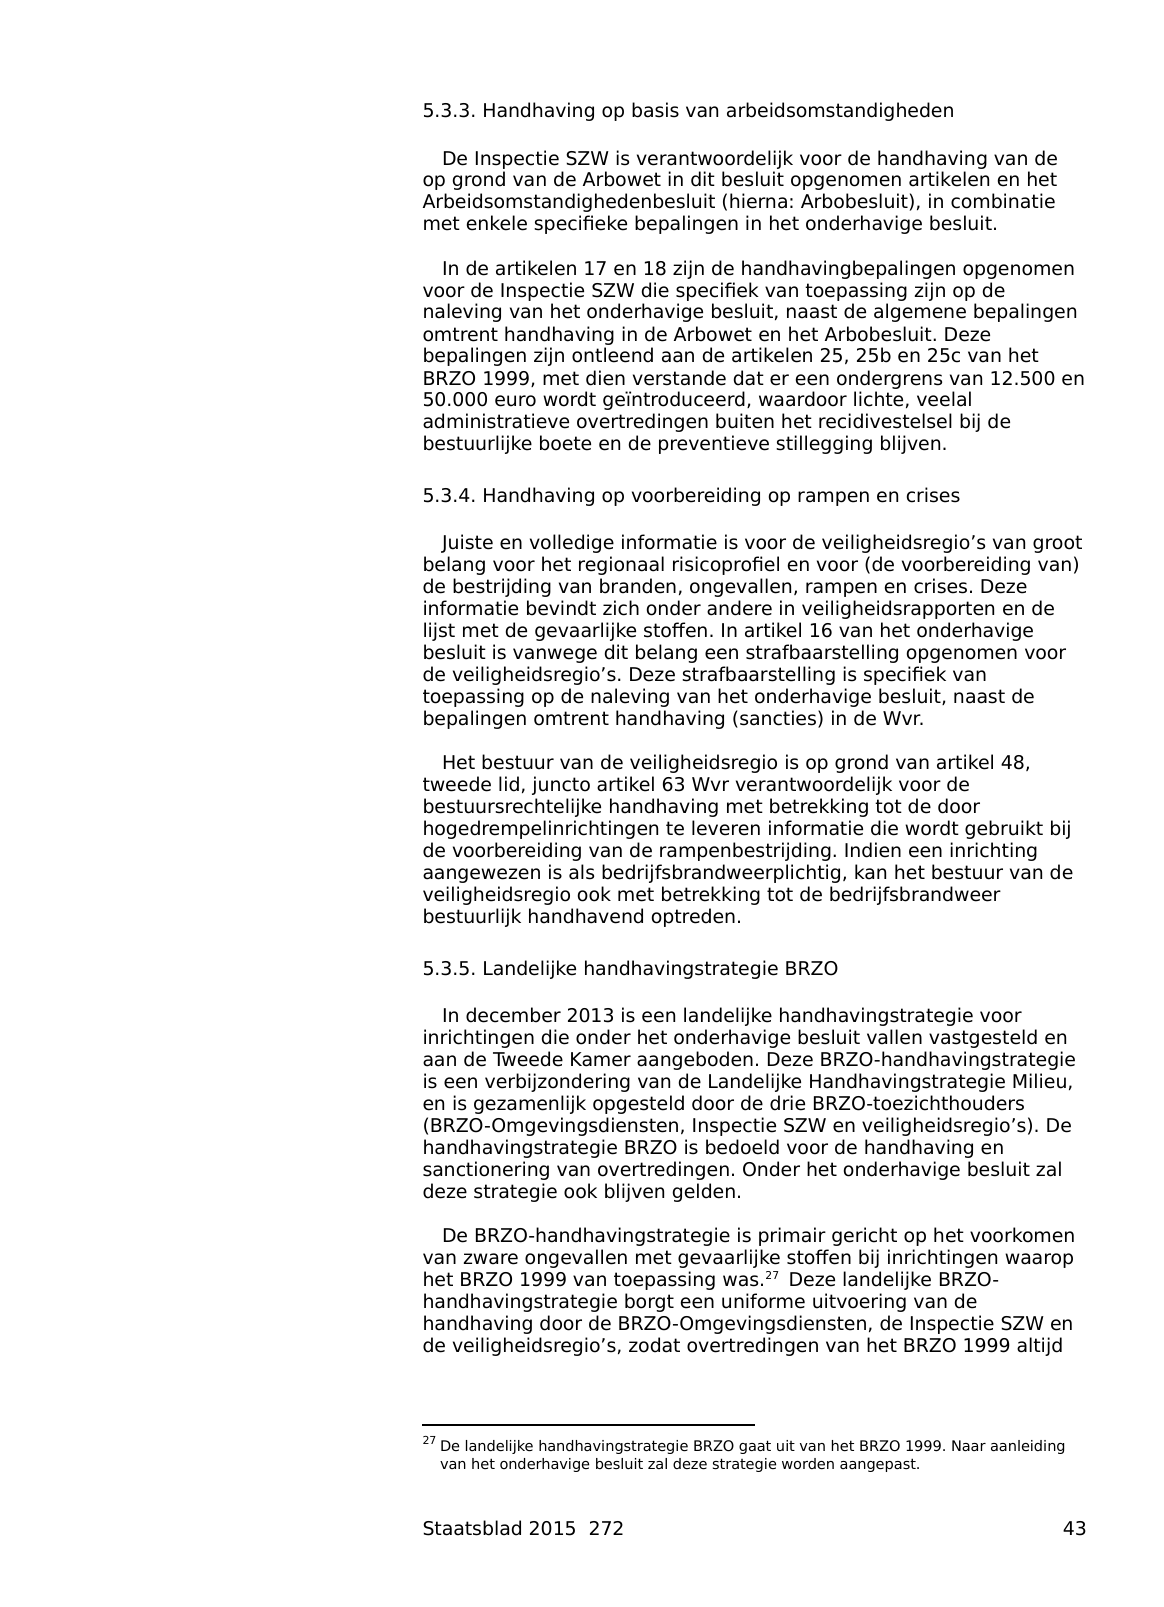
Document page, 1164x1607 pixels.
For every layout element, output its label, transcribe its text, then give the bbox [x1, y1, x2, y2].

text De BRZO-handhavingstrategie is primair gericht op het voorkomen van zware ongevallen met gevaarlijke stoffen bij inrichtingen waarop het BRZO 1999 van toepassing was. Deze landelijke BRZO-handhavingstrategie borgt een uniforme uitvoering van de handhaving door de BRZO-Omgevingsdiensten, de Inspectie SZW en de veiligheidsregio’s, zodat overtredingen van het BRZO 1999 altijd [422, 1225, 1087, 1357]
subtitle 5.3.4. Handhaving op voorbereiding op rampen en crises [422, 485, 1087, 507]
text De Inspectie SZW is verantwoordelijk voor de handhaving van de op grond van de Arbowet in dit besluit opgenomen artikelen en het Arbeidsomstandighedenbesluit (hierna: Arbobesluit), in combinatie met enkele specifieke bepalingen in het onderhavige besluit. [422, 147, 1087, 235]
text Juiste en volledige informatie is voor de veiligheidsregio’s van groot belang voor het regionaal risicoprofiel en voor (de voorbereiding van) de bestrijding van branden, ongevallen, rampen en crises. Deze informatie bevindt zich onder andere in veiligheidsrapporten en de lijst met de gevaarlijke stoffen. In artikel 16 van het onderhavige besluit is vanwege dit belang een strafbaarstelling opgenomen voor de veiligheidsregio’s. Deze strafbaarstelling is specifiek van toepassing op de naleving van het onderhavige besluit, naast de bepalingen omtrent handhaving (sancties) in de Wvr. [422, 532, 1087, 730]
text De landelijke handhavingstrategie BRZO gaat uit van het BRZO 1999. Naar aanleiding van het onderhavige besluit zal deze strategie worden aangepast. [422, 1434, 1087, 1473]
subtitle 5.3.5. Landelijke handhavingstrategie BRZO [422, 958, 1087, 980]
text In december 2013 is een landelijke handhavingstrategie voor inrichtingen die onder het onderhavige besluit vallen vastgesteld en aan de Tweede Kamer aangeboden. Deze BRZO-handhavingstrategie is een verbijzondering van de Landelijke Handhavingstrategie Milieu, en is gezamenlijk opgesteld door de drie BRZO-toezichthouders (BRZO-Omgevingsdiensten, Inspectie SZW en veiligheidsregio’s). De handhavingstrategie BRZO is bedoeld voor de handhaving en sanctionering van overtredingen. Onder het onderhavige besluit zal deze strategie ook blijven gelden. [422, 1005, 1087, 1203]
text Het bestuur van de veiligheidsregio is op grond van artikel 48, tweede lid, juncto artikel 63 Wvr verantwoordelijk voor de bestuursrechtelijke handhaving met betrekking tot de door hogedrempelinrichtingen te leveren informatie die wordt gebruikt bij de voorbereiding van de rampenbestrijding. Indien een inrichting aangewezen is als bedrijfsbrandweerplichtig, kan het bestuur van de veiligheidsregio ook met betrekking tot de bedrijfsbrandweer bestuurlijk handhavend optreden. [422, 752, 1087, 928]
subtitle 5.3.3. Handhaving op basis van arbeidsomstandigheden [422, 100, 1087, 122]
text In de artikelen 17 en 18 zijn de handhavingbepalingen opgenomen voor de Inspectie SZW die specifiek van toepassing zijn op de naleving van het onderhavige besluit, naast de algemene bepalingen omtrent handhaving in de Arbowet en het Arbobesluit. Deze bepalingen zijn ontleend aan de artikelen 25, 25b en 25c van het BRZO 1999, met dien verstande dat er een ondergrens van 12.500 en 50.000 euro wordt geïntroduceerd, waardoor lichte, veelal administratieve overtredingen buiten het recidivestelsel bij de bestuurlijke boete en de preventieve stillegging blijven. [422, 257, 1087, 455]
